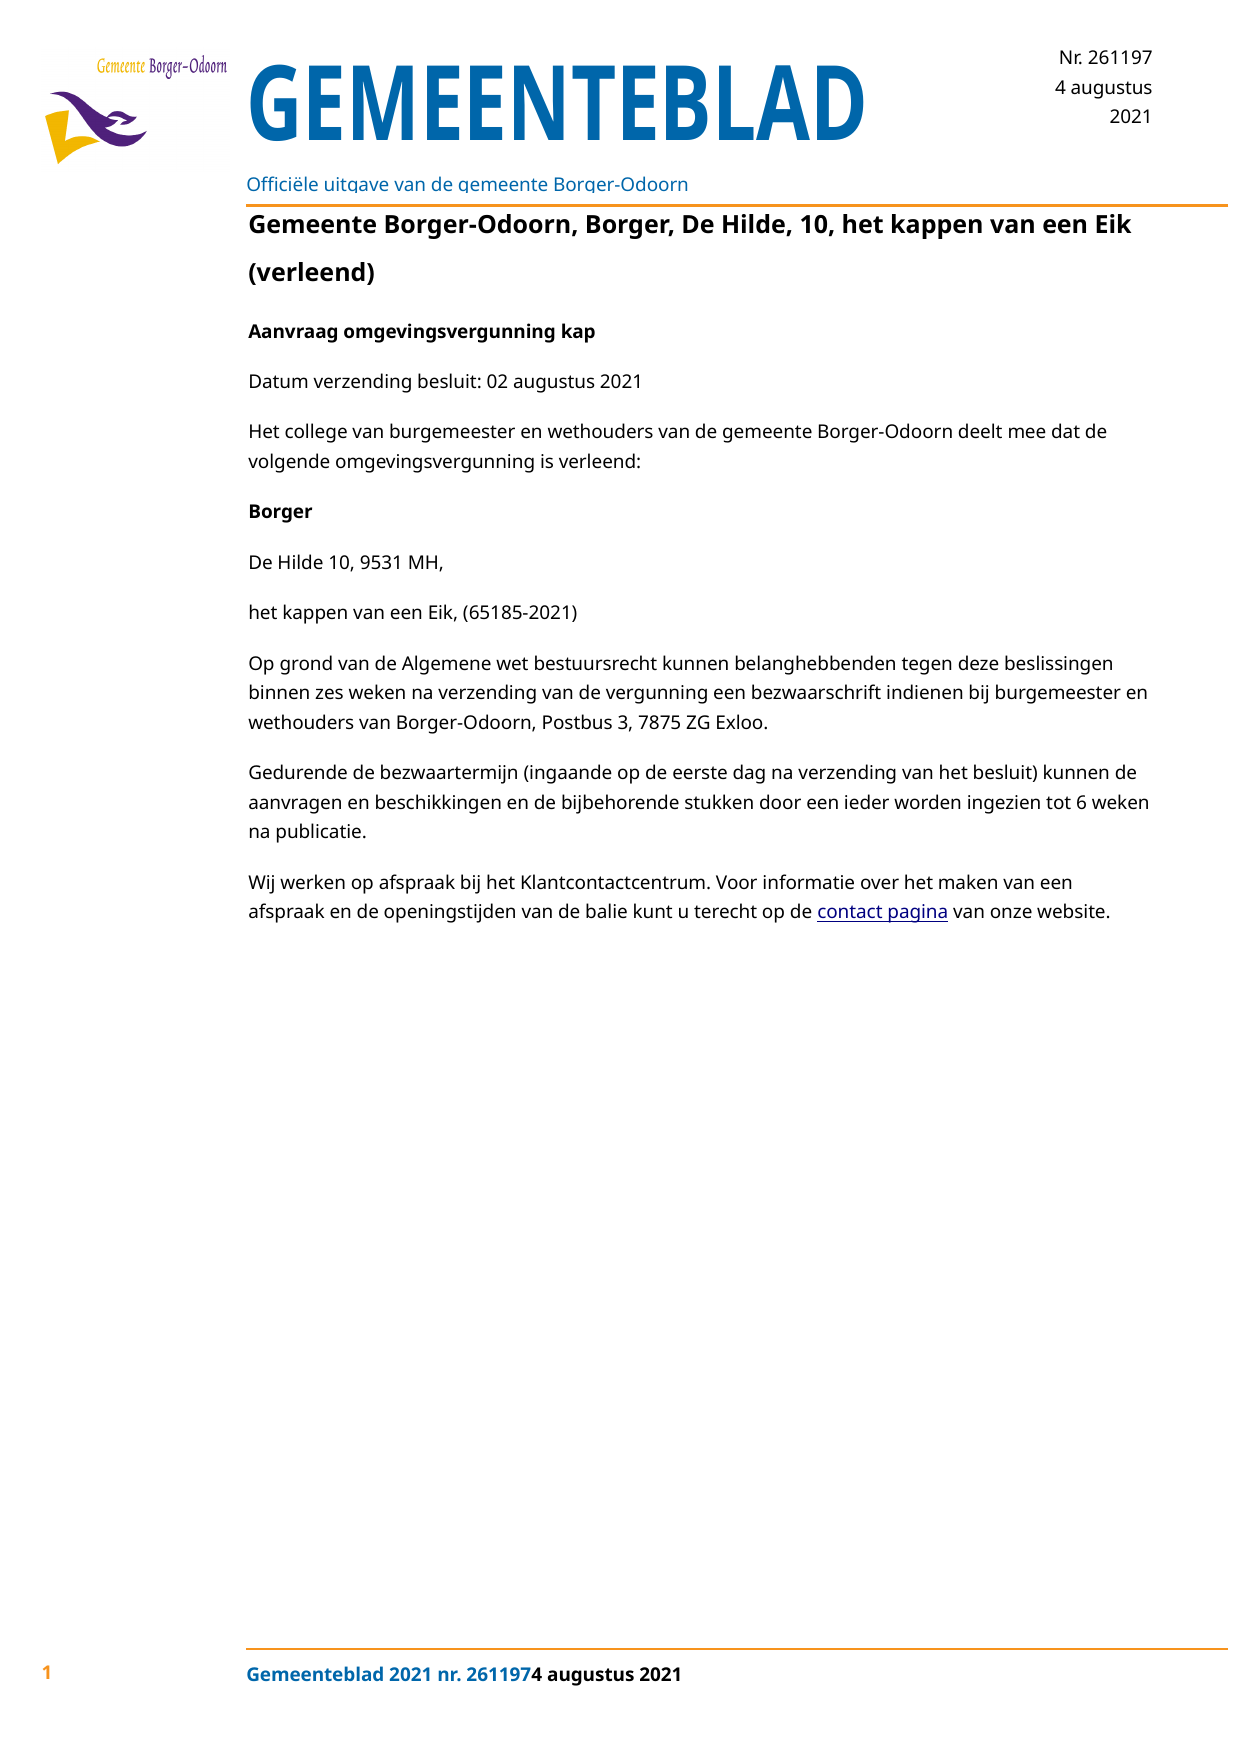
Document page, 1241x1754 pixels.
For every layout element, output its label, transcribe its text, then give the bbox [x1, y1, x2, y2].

text Datum verzending besluit: 02 augustus 2021 [248, 368, 1152, 394]
text Wij werken op afspraak bij het Klantcontactcentrum. Voor informatie over het maken van een afspraak en de openingstijden van de balie kunt u terecht op de contact pagina van onze website. [248, 869, 1152, 924]
text Aanvraag omgevingsvergunning kap [248, 318, 1152, 344]
text Gemeente Borger-Odoorn, Borger, De Hilde, 10, het kappen van een Eik (verleend) [248, 207, 1152, 288]
picture [41, 47, 231, 172]
text Gedurende de bezwaartermijn (ingaande op de eerste dag na verzending van het besluit) kunnen de aanvragen en beschikkingen en de bijbehorende stukken door een ieder worden ingezien tot 6 weken na publicatie. [248, 759, 1152, 844]
text Borger [248, 499, 1152, 524]
text Het college van burgemeester en wethouders van de gemeente Borger-Odoorn deelt mee dat de volgende omgevingsvergunning is verleend: [248, 419, 1152, 474]
text De Hilde 10, 9531 MH, [248, 549, 1152, 575]
text het kappen van een Eik, (65185-2021) [248, 599, 1152, 625]
text Op grond van de Algemene wet bestuursrecht kunnen belanghebbenden tegen deze beslissingen binnen zes weken na verzending van de vergunning een bezwaarschrift indienen bij burgemeester en wethouders van Borger-Odoorn, Postbus 3, 7875 ZG Exloo. [248, 650, 1152, 735]
